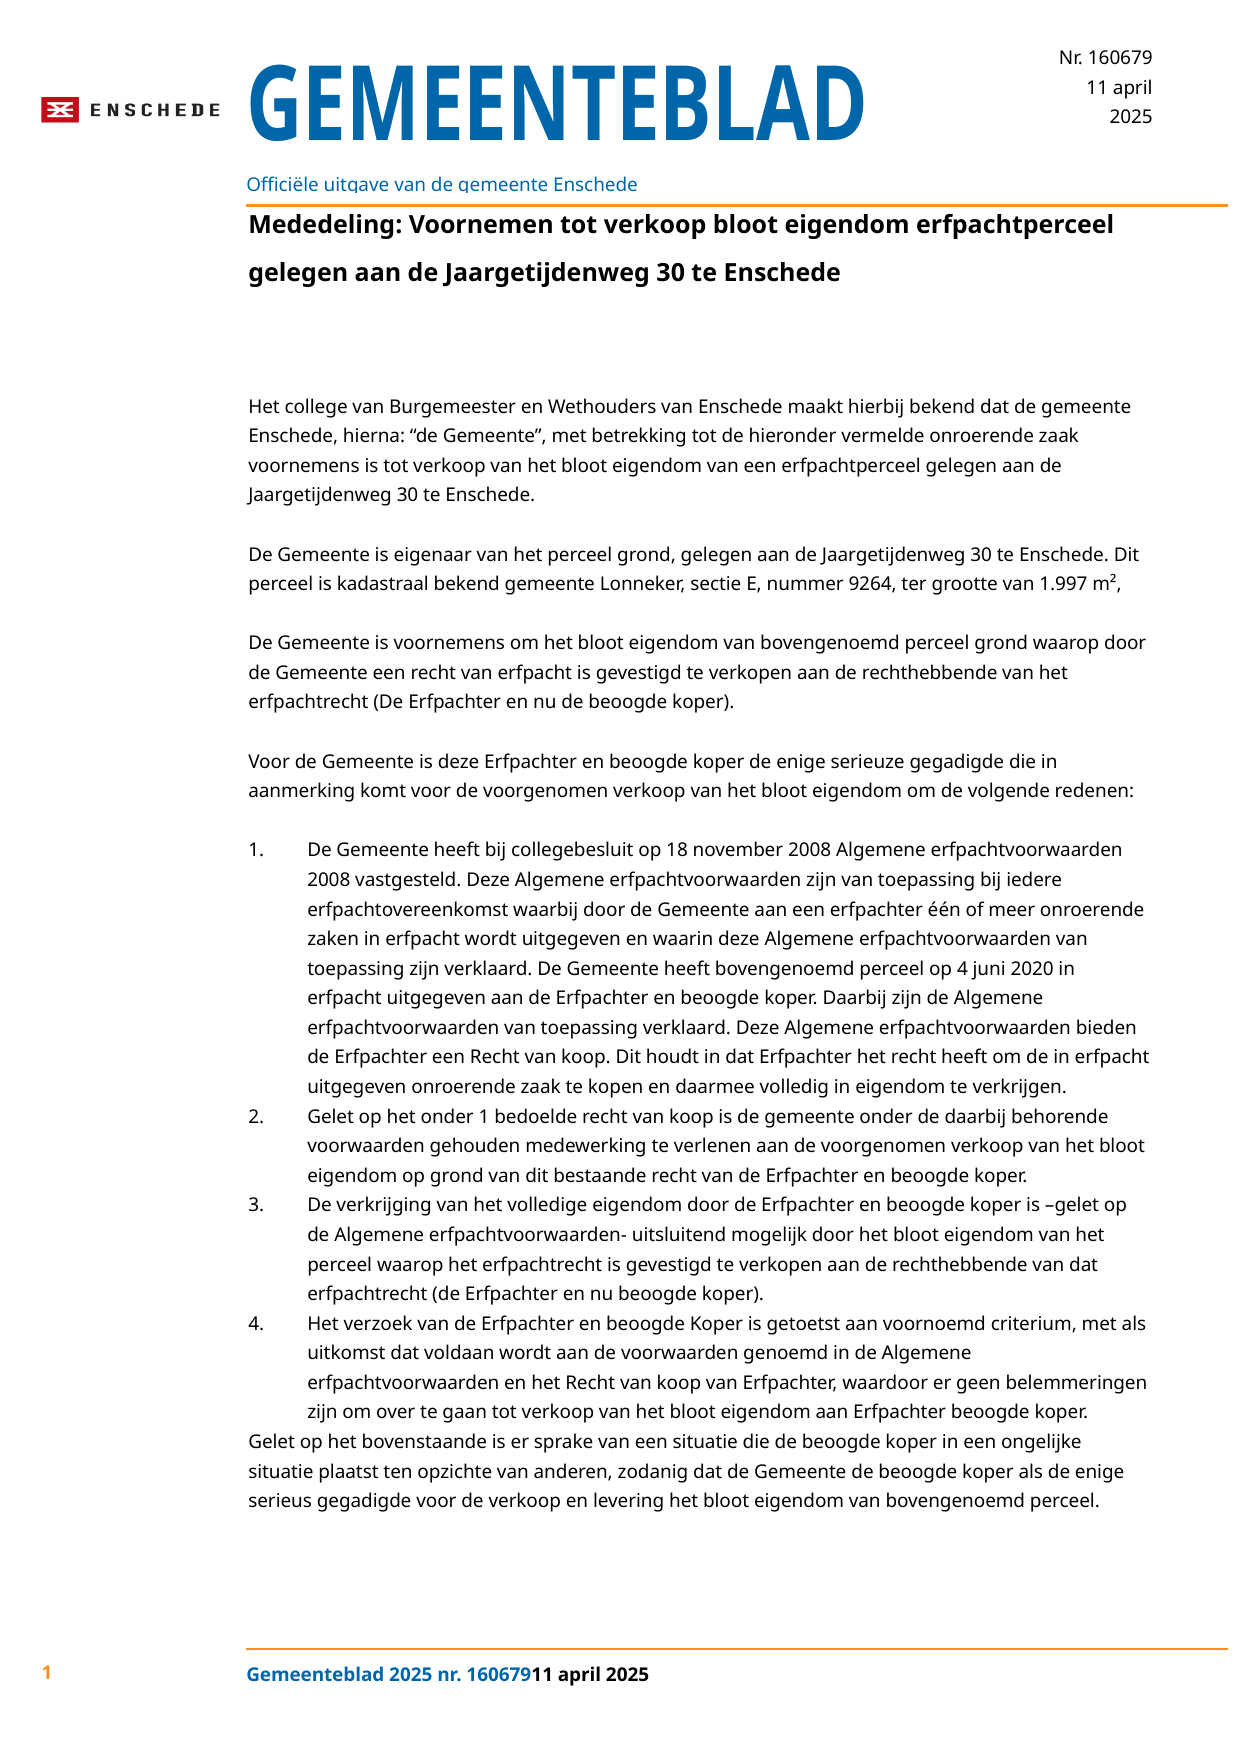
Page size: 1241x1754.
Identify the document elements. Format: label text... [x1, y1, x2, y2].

text Voor de Gemeente is deze Erfpachter en beoogde koper de enige serieuze gegadigde die in aanmerking komt voor de voorgenomen verkoop van het bloot eigendom om de volgende redenen: [248, 748, 1152, 803]
list De Gemeente heeft bij collegebesluit op 18 november 2008 Algemene erfpachtvoorwaarden 2008 vastgesteld. Deze Algemene erfpachtvoorwaarden zijn van toepassing bij iedere erfpachtovereenkomst waarbij door de Gemeente aan een erfpachter één of meer onroerende zaken in erfpacht wordt uitgegeven en waarin deze Algemene erfpachtvoorwaarden van toepassing zijn verklaard. De Gemeente heeft bovengenoemd perceel op 4 juni 2020 in erfpacht uitgegeven aan de Erfpachter en beoogde koper. Daarbij zijn de Algemene erfpachtvoorwaarden van toepassing verklaard. Deze Algemene erfpachtvoorwaarden bieden de Erfpachter een Recht van koop. Dit houdt in dat Erfpachter het recht heeft om de in erfpacht uitgegeven onroerende zaak te kopen en daarmee volledig in eigendom te verkrijgen. [248, 837, 1152, 1099]
list De verkrijging van het volledige eigendom door de Erfpachter en beoogde koper is –gelet op de Algemene erfpachtvoorwaarden- uitsluitend mogelijk door het bloot eigendom van het perceel waarop het erfpachtrecht is gevestigd te verkopen aan de rechthebbende van dat erfpachtrecht (de Erfpachter en nu beoogde koper). [248, 1192, 1152, 1306]
text Het college van Burgemeester en Wethouders van Enschede maakt hierbij bekend dat de gemeente Enschede, hierna: “de Gemeente”, met betrekking tot de hieronder vermelde onroerende zaak voornemens is tot verkoop van het bloot eigendom van een erfpachtperceel gelegen aan de Jaargetijdenweg 30 te Enschede. [248, 393, 1152, 507]
text Gelet op het bovenstaande is er sprake van een situatie die de beoogde koper in een ongelijke situatie plaatst ten opzichte van anderen, zodanig dat de Gemeente de beoogde koper als de enige serieus gegadigde voor de verkoop en levering het bloot eigendom van bovengenoemd perceel. [248, 1428, 1152, 1513]
list Gelet op het onder 1 bedoelde recht van koop is de gemeente onder de daarbij behorende voorwaarden gehouden medewerking te verlenen aan de voorgenomen verkoop van het bloot eigendom op grond van dit bestaande recht van de Erfpachter en beoogde koper. [248, 1103, 1152, 1188]
text De Gemeente is voornemens om het bloot eigendom van bovengenoemd perceel grond waarop door de Gemeente een recht van erfpacht is gevestigd te verkopen aan de rechthebbende van het erfpachtrecht (De Erfpachter en nu de beoogde koper). [248, 629, 1152, 714]
list Het verzoek van de Erfpachter en beoogde Koper is getoetst aan voornoemd criterium, met als uitkomst dat voldaan wordt aan de voorwaarden genoemd in de Algemene erfpachtvoorwaarden en het Recht van koop van Erfpachter, waardoor er geen belemmeringen zijn om over te gaan tot verkoop van het bloot eigendom aan Erfpachter beoogde koper. [248, 1310, 1152, 1424]
text Mededeling: Voornemen tot verkoop bloot eigendom erfpachtperceel gelegen aan de Jaargetijdenweg 30 te Enschede [248, 207, 1152, 288]
picture [41, 47, 231, 172]
text De Gemeente is eigenaar van het perceel grond, gelegen aan de Jaargetijdenweg 30 te Enschede. Dit perceel is kadastraal bekend gemeente Lonneker, sectie E, nummer 9264, ter grootte van 1.997 m², [248, 541, 1152, 596]
